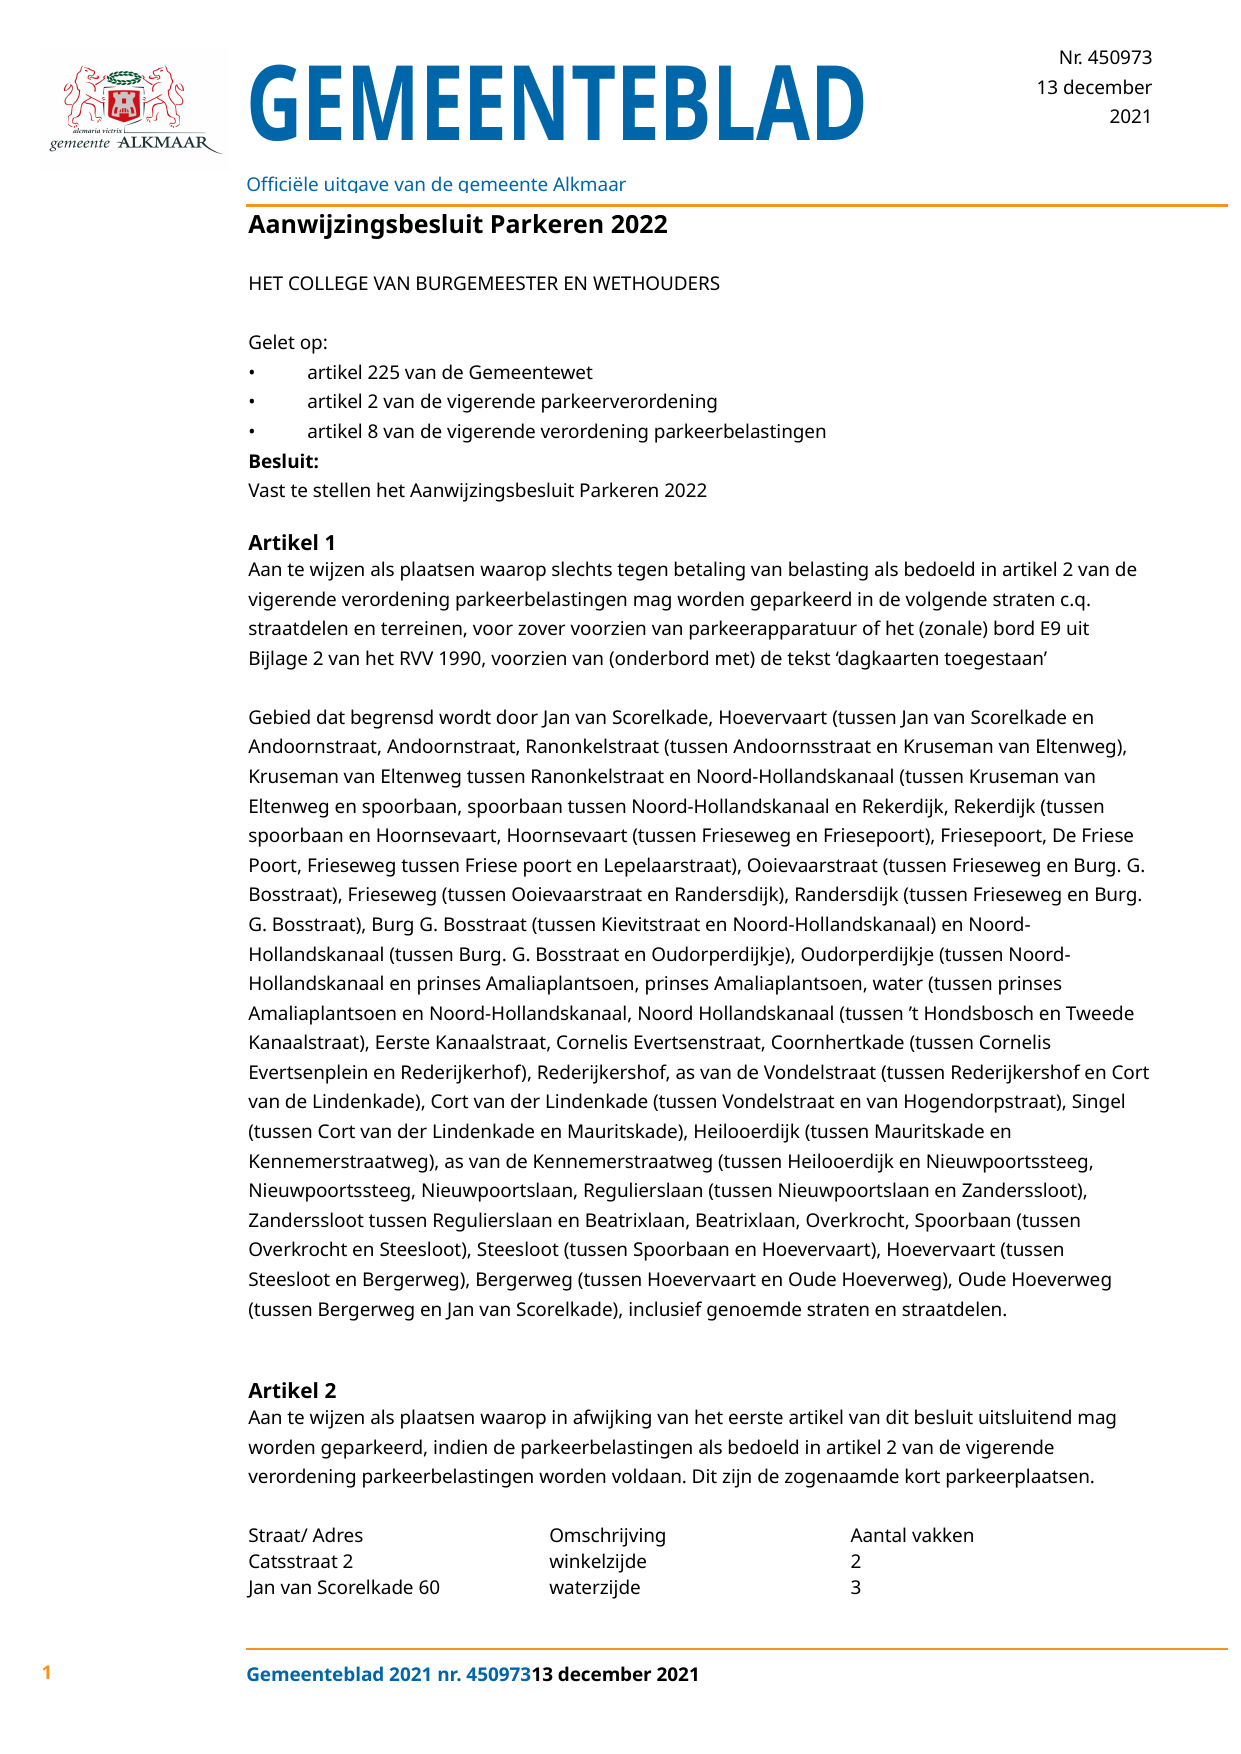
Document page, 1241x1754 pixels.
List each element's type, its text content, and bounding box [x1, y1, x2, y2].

text Gelet op: [248, 329, 1152, 355]
table_cell winkelzijde [549, 1549, 850, 1574]
text Artikel 1 [248, 528, 1152, 556]
text Aanwijzingsbesluit Parkeren 2022 [248, 207, 1152, 241]
text Artikel 2 [248, 1376, 1152, 1404]
table_header Omschrijving [549, 1523, 850, 1548]
table_cell waterzijde [549, 1574, 850, 1600]
table_cell 2 [850, 1549, 1152, 1574]
text HET COLLEGE VAN BURGEMEESTER EN WETHOUDERS [248, 270, 1152, 296]
text Vast te stellen het Aanwijzingsbesluit Parkeren 2022 [248, 477, 1152, 503]
text Aan te wijzen als plaatsen waarop in afwijking van het eerste artikel van dit besluit uitsluitend mag worden geparkeerd, indien de parkeerbelastingen als bedoeld in artikel 2 van de vigerende verordening parkeerbelastingen worden voldaan. Dit zijn de zogenaamde kort parkeerplaatsen. [248, 1404, 1152, 1489]
table_cell 3 [850, 1574, 1152, 1600]
text Gebied dat begrensd wordt door Jan van Scorelkade, Hoevervaart (tussen Jan van Scorelkade en Andoornstraat, Andoornstraat, Ranonkelstraat (tussen Andoornsstraat en Kruseman van Eltenweg), Kruseman van Eltenweg tussen Ranonkelstraat en Noord-Hollandskanaal (tussen Kruseman van Eltenweg en spoorbaan, spoorbaan tussen Noord-Hollandskanaal en Rekerdijk, Rekerdijk (tussen spoorbaan en Hoornsevaart, Hoornsevaart (tussen Frieseweg en Friesepoort), Friesepoort, De Friese Poort, Frieseweg tussen Friese poort en Lepelaarstraat), Ooievaarstraat (tussen Frieseweg en Burg. G. Bosstraat), Frieseweg (tussen Ooievaarstraat en Randersdijk), Randersdijk (tussen Frieseweg en Burg. G. Bosstraat), Burg G. Bosstraat (tussen Kievitstraat en Noord-Hollandskanaal) en Noord-Hollandskanaal (tussen Burg. G. Bosstraat en Oudorperdijkje), Oudorperdijkje (tussen Noord-Hollandskanaal en prinses Amaliaplantsoen, prinses Amaliaplantsoen, water (tussen prinses Amaliaplantsoen en Noord-Hollandskanaal, Noord Hollandskanaal (tussen ’t Hondsbosch en Tweede Kanaalstraat), Eerste Kanaalstraat, Cornelis Evertsenstraat, Coornhertkade (tussen Cornelis Evertsenplein en Rederijkerhof), Rederijkershof, as van de Vondelstraat (tussen Rederijkershof en Cort van de Lindenkade), Cort van der Lindenkade (tussen Vondelstraat en van Hogendorpstraat), Singel (tussen Cort van der Lindenkade en Mauritskade), Heilooerdijk (tussen Mauritskade en Kennemerstraatweg), as van de Kennemerstraatweg (tussen Heilooerdijk en Nieuwpoortssteeg, Nieuwpoortssteeg, Nieuwpoortslaan, Regulierslaan (tussen Nieuwpoortslaan en Zanderssloot), Zanderssloot tussen Regulierslaan en Beatrixlaan, Beatrixlaan, Overkrocht, Spoorbaan (tussen Overkrocht en Steesloot), Steesloot (tussen Spoorbaan en Hoevervaart), Hoevervaart (tussen Steesloot en Bergerweg), Bergerweg (tussen Hoevervaart en Oude Hoeverweg), Oude Hoeverweg (tussen Bergerweg en Jan van Scorelkade), inclusief genoemde straten en straatdelen. [248, 704, 1152, 1322]
text Aan te wijzen als plaatsen waarop slechts tegen betaling van belasting als bedoeld in artikel 2 van de vigerende verordening parkeerbelastingen mag worden geparkeerd in de volgende straten c.q. straatdelen en terreinen, voor zover voorzien van parkeerapparatuur of het (zonale) bord E9 uit Bijlage 2 van het RVV 1990, voorzien van (onderbord met) de tekst ‘dagkaarten toegestaan’ [248, 556, 1152, 671]
table_cell Catsstraat 2 [248, 1549, 549, 1574]
list artikel 2 van de vigerende parkeerverordening [248, 389, 1152, 414]
list artikel 225 van de Gemeentewet [248, 359, 1152, 385]
list artikel 8 van de vigerende verordening parkeerbelastingen [248, 418, 1152, 444]
table_cell Jan van Scorelkade 60 [248, 1574, 549, 1600]
table_header Aantal vakken [850, 1523, 1152, 1548]
text Besluit: [248, 448, 1152, 473]
picture [41, 47, 231, 172]
table_header Straat/ Adres [248, 1523, 549, 1548]
